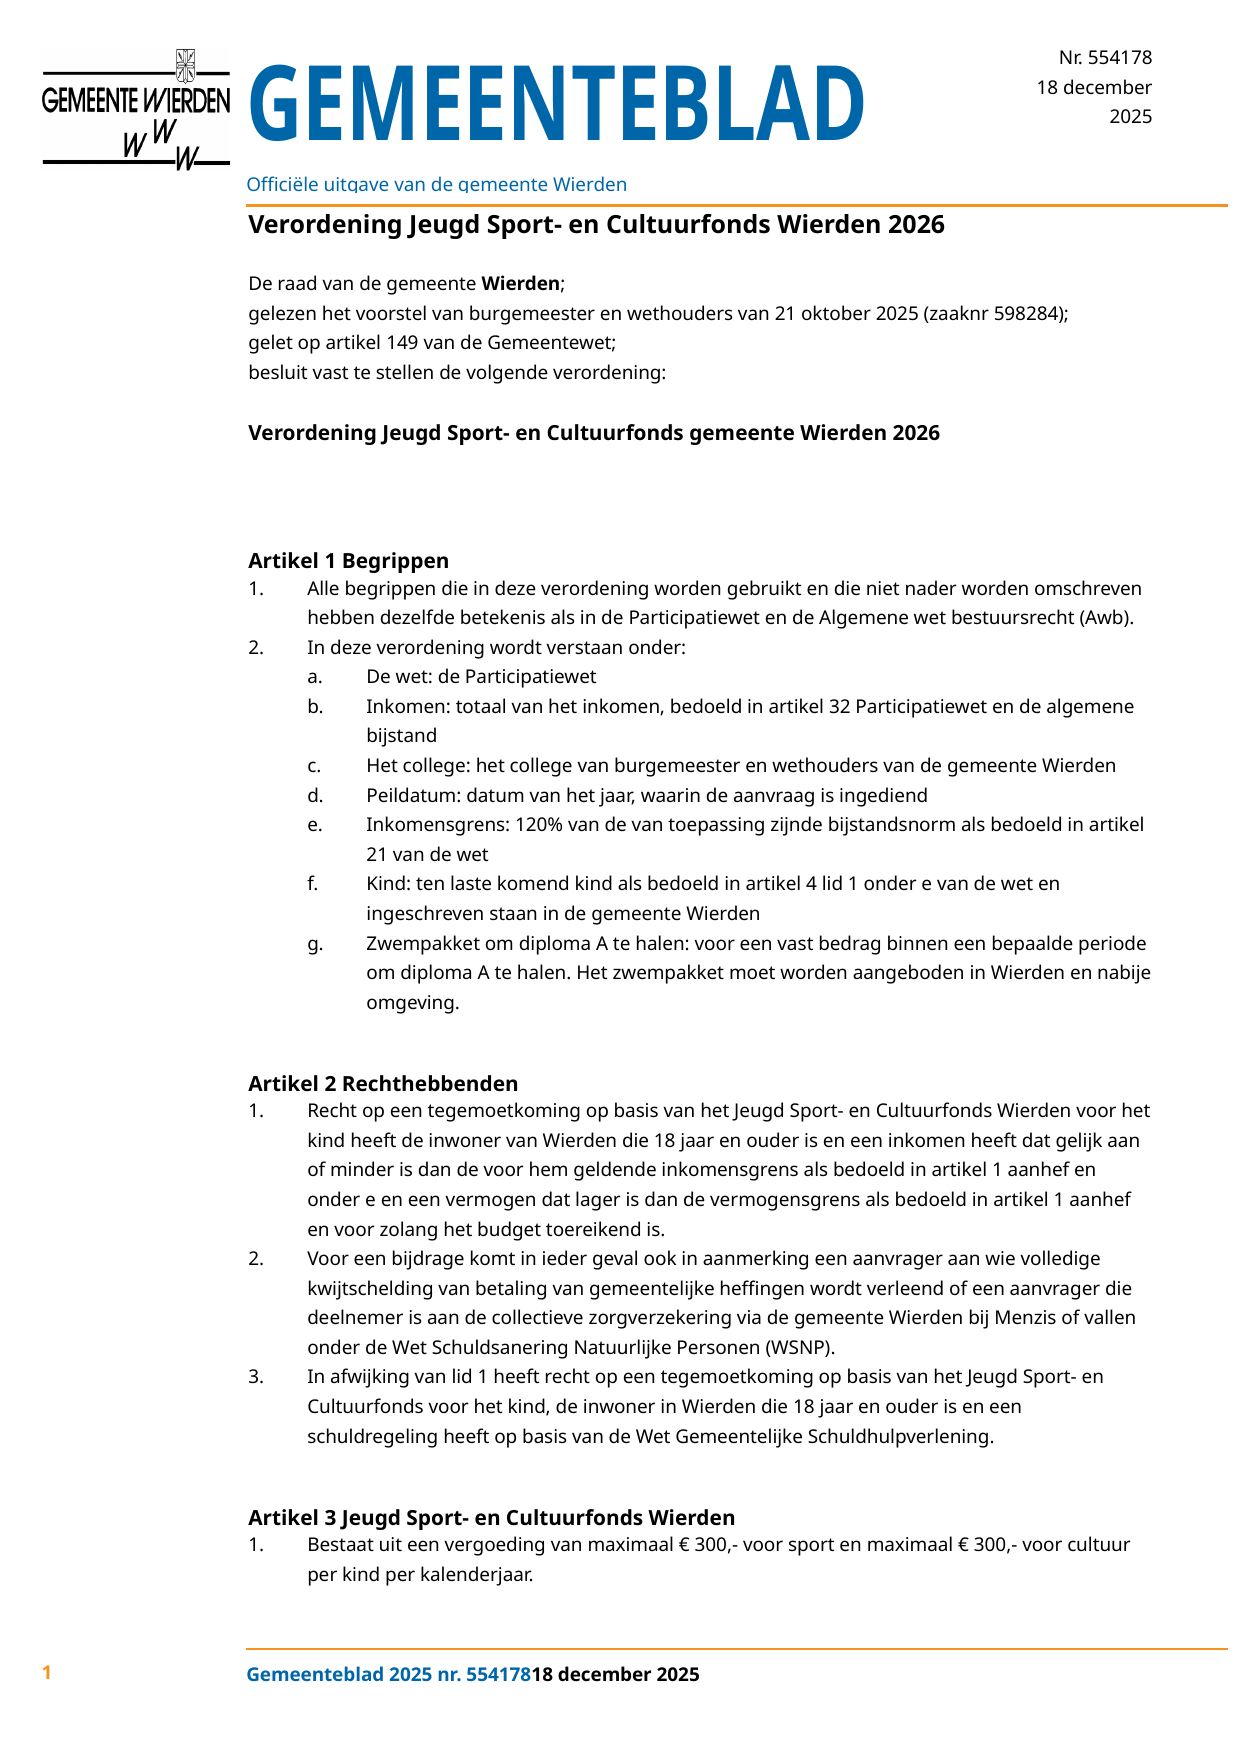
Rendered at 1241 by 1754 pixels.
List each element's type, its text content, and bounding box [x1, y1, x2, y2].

text Verordening Jeugd Sport- en Cultuurfonds gemeente Wierden 2026 [248, 418, 1152, 447]
list Kind: ten laste komend kind als bedoeld in artikel 4 lid 1 onder e van de wet en ingeschreven staan in de gemeente Wierden [307, 871, 1152, 926]
list In deze verordening wordt verstaan onder: [248, 634, 1152, 660]
list In afwijking van lid 1 heeft recht op een tegemoetkoming op basis van het Jeugd Sport- en Cultuurfonds voor het kind, de inwoner in Wierden die 18 jaar en ouder is en een schuldregeling heeft op basis van de Wet Gemeentelijke Schuldhulpverlening. [248, 1364, 1152, 1448]
picture [41, 47, 231, 172]
list Inkomensgrens: 120% van de van toepassing zijnde bijstandsnorm als bedoeld in artikel 21 van de wet [307, 811, 1152, 867]
text Artikel 3 Jeugd Sport- en Cultuurfonds Wierden [248, 1503, 1152, 1531]
text De raad van de gemeente Wierden; [248, 270, 1152, 296]
list Inkomen: totaal van het inkomen, bedoeld in artikel 32 Participatiewet en de algemene bijstand [307, 693, 1152, 748]
list Peildatum: datum van het jaar, waarin de aanvraag is ingediend [307, 782, 1152, 808]
text Verordening Jeugd Sport- en Cultuurfonds Wierden 2026 [248, 207, 1152, 241]
text Artikel 1 Begrippen [248, 546, 1152, 575]
list Recht op een tegemoetkoming op basis van het Jeugd Sport- en Cultuurfonds Wierden voor het kind heeft de inwoner van Wierden die 18 jaar en ouder is en een inkomen heeft dat gelijk aan of minder is dan de voor hem geldende inkomensgrens als bedoeld in artikel 1 aanhef en onder e en een vermogen dat lager is dan de vermogensgrens als bedoeld in artikel 1 aanhef en voor zolang het budget toereikend is. [248, 1097, 1152, 1241]
list Zwempakket om diploma A te halen: voor een vast bedrag binnen een bepaalde periode om diploma A te halen. Het zwempakket moet worden aangeboden in Wierden en nabije omgeving. [307, 930, 1152, 1015]
list De wet: de Participatiewet [307, 663, 1152, 689]
text gelet op artikel 149 van de Gemeentewet; [248, 329, 1152, 355]
list Voor een bijdrage komt in ieder geval ook in aanmerking een aanvrager aan wie volledige kwijtschelding van betaling van gemeentelijke heffingen wordt verleend of een aanvrager die deelnemer is aan de collectieve zorgverzekering via de gemeente Wierden bij Menzis of vallen onder de Wet Schuldsanering Natuurlijke Personen (WSNP). [248, 1245, 1152, 1360]
list Het college: het college van burgemeester en wethouders van de gemeente Wierden [307, 752, 1152, 778]
text gelezen het voorstel van burgemeester en wethouders van 21 oktober 2025 (zaaknr 598284); [248, 300, 1152, 326]
list Bestaat uit een vergoeding van maximaal € 300,- voor sport en maximaal € 300,- voor cultuur per kind per kalenderjaar. [248, 1531, 1152, 1587]
text Artikel 2 Rechthebbenden [248, 1069, 1152, 1097]
text besluit vast te stellen de volgende verordening: [248, 359, 1152, 385]
list Alle begrippen die in deze verordening worden gebruikt en die niet nader worden omschreven hebben dezelfde betekenis als in de Participatiewet en de Algemene wet bestuursrecht (Awb). [248, 575, 1152, 630]
